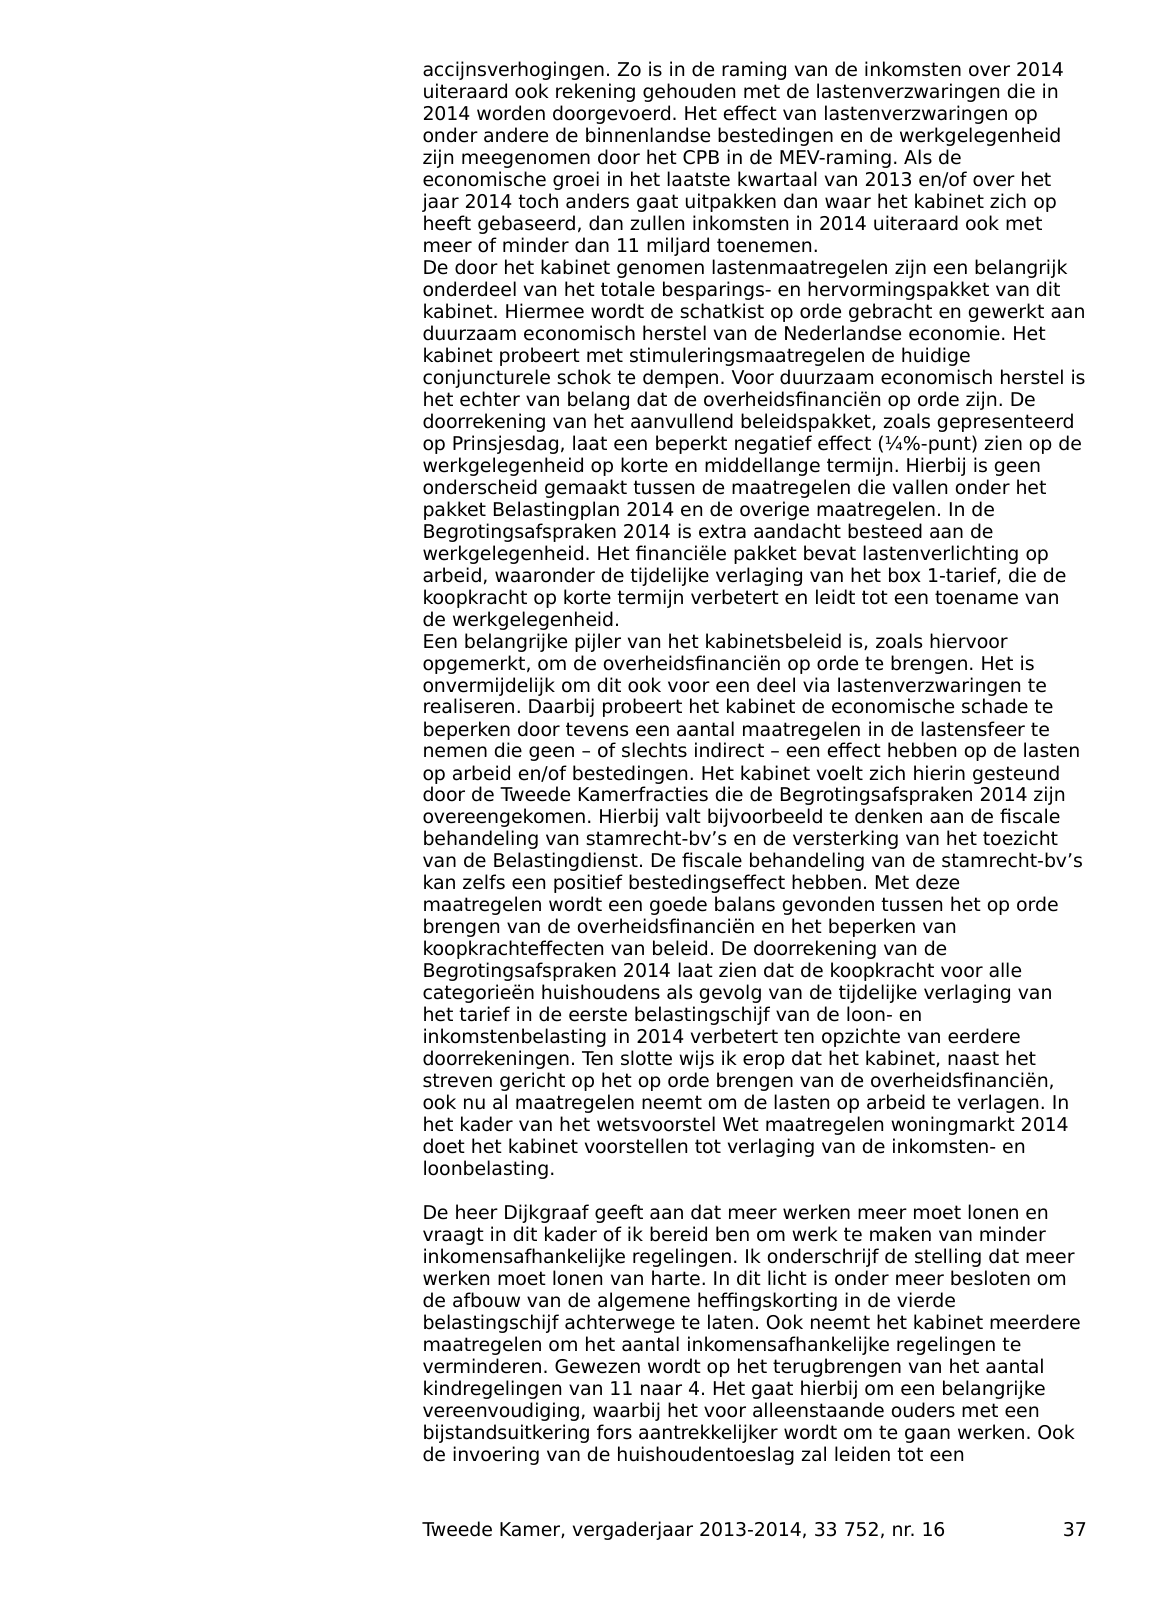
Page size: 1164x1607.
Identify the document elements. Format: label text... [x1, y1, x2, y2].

text Een belangrijke pijler van het kabinetsbeleid is, zoals hiervoor opgemerkt, om de overheidsfinanciën op orde te brengen. Het is onvermijdelijk om dit ook voor een deel via lastenverzwaringen te realiseren. Daarbij probeert het kabinet de economische schade te beperken door tevens een aantal maatregelen in de lastensfeer te nemen die geen – of slechts indirect – een effect hebben op de lasten op arbeid en/of bestedingen. Het kabinet voelt zich hierin gesteund door de Tweede Kamerfracties die de Begrotingsafspraken 2014 zijn overeengekomen. Hierbij valt bijvoorbeeld te denken aan de fiscale behandeling van stamrecht-bv’s en de versterking van het toezicht van de Belastingdienst. De fiscale behandeling van de stamrecht-bv’s kan zelfs een positief bestedingseffect hebben. Met deze maatregelen wordt een goede balans gevonden tussen het op orde brengen van de overheidsfinanciën en het beperken van koopkrachteffecten van beleid. De doorrekening van de Begrotingsafspraken 2014 laat zien dat de koopkracht voor alle categorieën huishoudens als gevolg van de tijdelijke verlaging van het tarief in de eerste belastingschijf van de loon- en inkomstenbelasting in 2014 verbetert ten opzichte van eerdere doorrekeningen. Ten slotte wijs ik erop dat het kabinet, naast het streven gericht op het op orde brengen van de overheidsfinanciën, ook nu al maatregelen neemt om de lasten op arbeid te verlagen. In het kader van het wetsvoorstel Wet maatregelen woningmarkt 2014 doet het kabinet voorstellen tot verlaging van de inkomsten- en loonbelasting. [422, 631, 1087, 1180]
text accijnsverhogingen. Zo is in de raming van de inkomsten over 2014 uiteraard ook rekening gehouden met de lastenverzwaringen die in 2014 worden doorgevoerd. Het effect van lastenverzwaringen op onder andere de binnenlandse bestedingen en de werkgelegenheid zijn meegenomen door het CPB in de MEV-raming. Als de economische groei in het laatste kwartaal van 2013 en/of over het jaar 2014 toch anders gaat uitpakken dan waar het kabinet zich op heeft gebaseerd, dan zullen inkomsten in 2014 uiteraard ook met meer of minder dan 11 miljard toenemen. [422, 59, 1087, 257]
text De door het kabinet genomen lastenmaatregelen zijn een belangrijk onderdeel van het totale besparings- en hervormingspakket van dit kabinet. Hiermee wordt de schatkist op orde gebracht en gewerkt aan duurzaam economisch herstel van de Nederlandse economie. Het kabinet probeert met stimuleringsmaatregelen de huidige conjuncturele schok te dempen. Voor duurzaam economisch herstel is het echter van belang dat de overheidsfinanciën op orde zijn. De doorrekening van het aanvullend beleidspakket, zoals gepresenteerd op Prinsjesdag, laat een beperkt negatief effect (¼%-punt) zien op de werkgelegenheid op korte en middellange termijn. Hierbij is geen onderscheid gemaakt tussen de maatregelen die vallen onder het pakket Belastingplan 2014 en de overige maatregelen. In de Begrotingsafspraken 2014 is extra aandacht besteed aan de werkgelegenheid. Het financiële pakket bevat lastenverlichting op arbeid, waaronder de tijdelijke verlaging van het box 1-tarief, die de koopkracht op korte termijn verbetert en leidt tot een toename van de werkgelegenheid. [422, 257, 1087, 631]
text De heer Dijkgraaf geeft aan dat meer werken meer moet lonen en vraagt in dit kader of ik bereid ben om werk te maken van minder inkomensafhankelijke regelingen. Ik onderschrijf de stelling dat meer werken moet lonen van harte. In dit licht is onder meer besloten om de afbouw van de algemene heffingskorting in de vierde belastingschijf achterwege te laten. Ook neemt het kabinet meerdere maatregelen om het aantal inkomensafhankelijke regelingen te verminderen. Gewezen wordt op het terugbrengen van het aantal kindregelingen van 11 naar 4. Het gaat hierbij om een belangrijke vereenvoudiging, waarbij het voor alleenstaande ouders met een bijstandsuitkering fors aantrekkelijker wordt om te gaan werken. Ook de invoering van de huishoudentoeslag zal leiden tot een [422, 1202, 1087, 1466]
